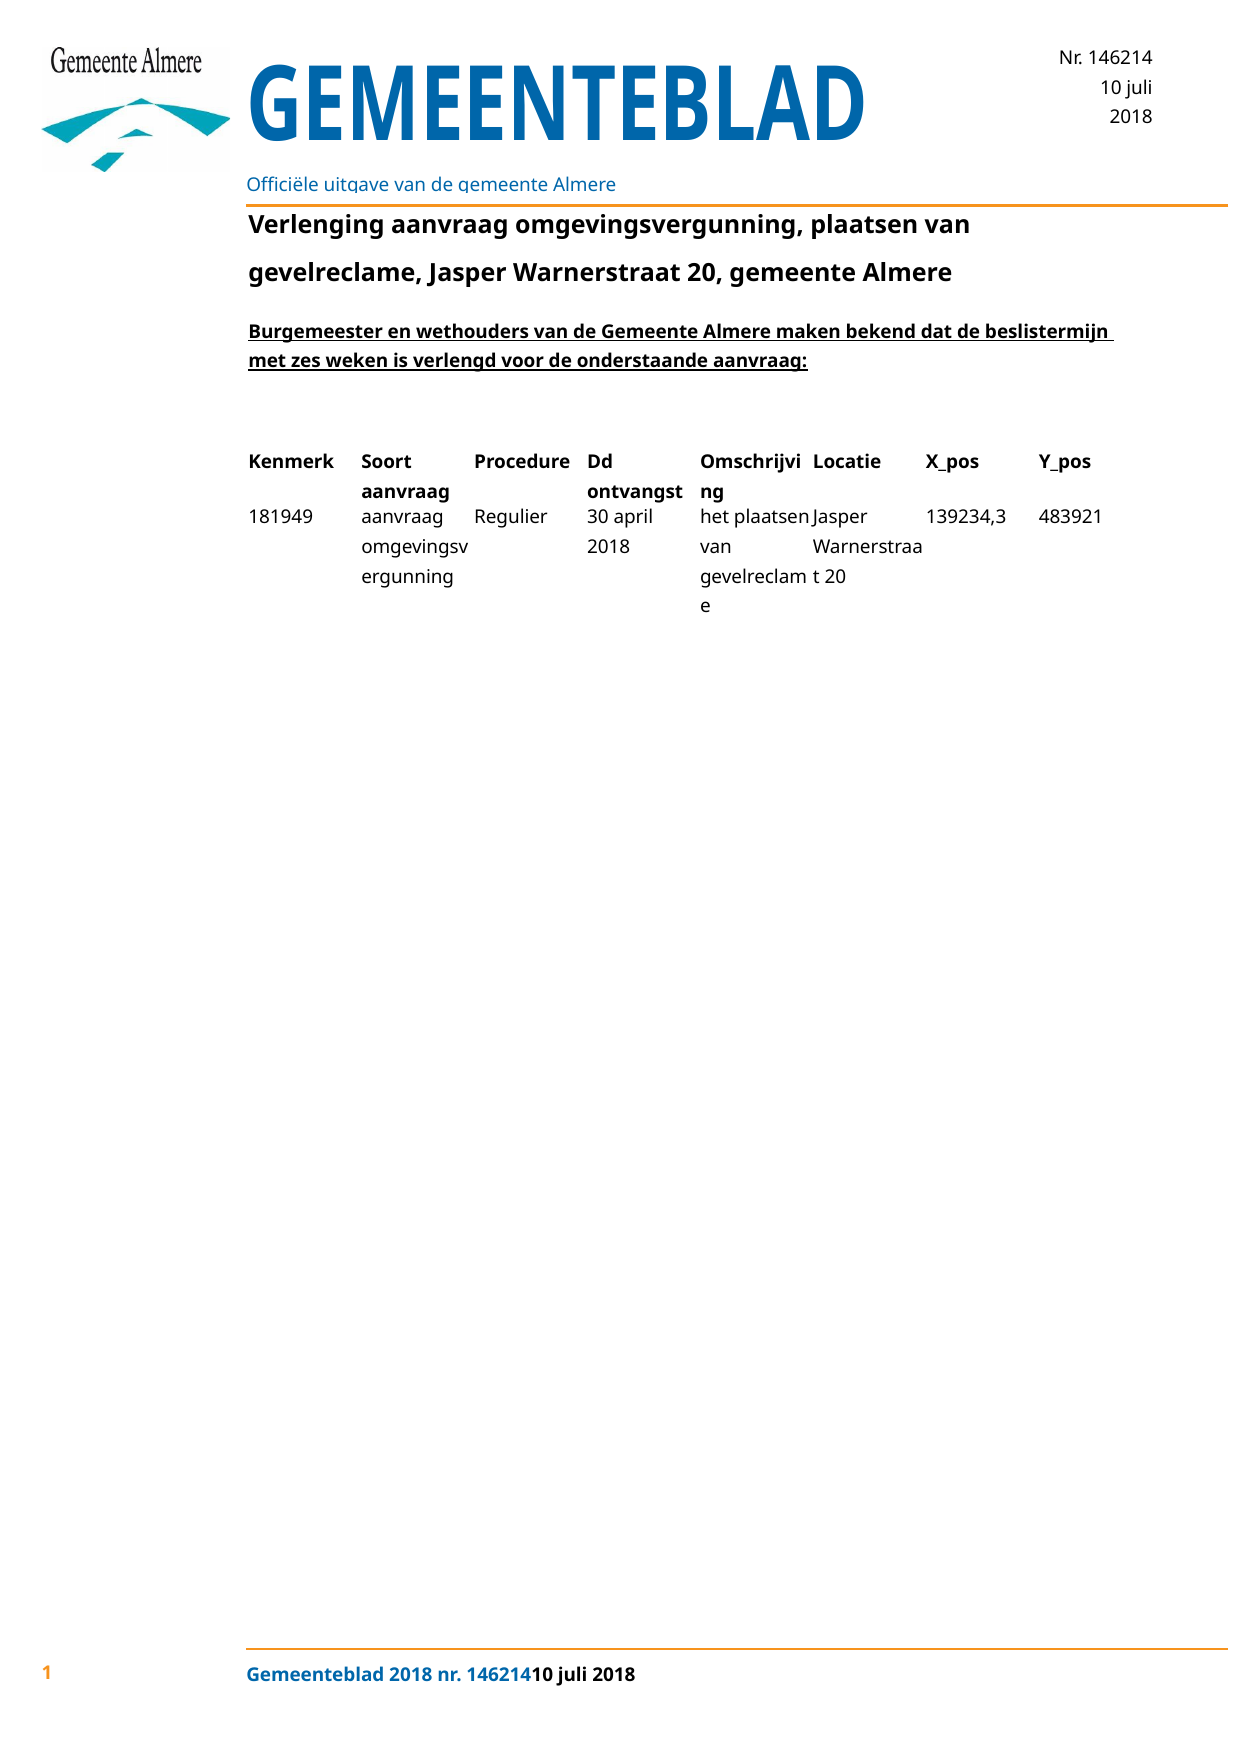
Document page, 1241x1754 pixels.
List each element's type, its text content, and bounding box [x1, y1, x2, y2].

table_cell 139234,3 [926, 504, 1038, 618]
text Verlenging aanvraag omgevingsvergunning, plaatsen van gevelreclame, Jasper Warnerstraat 20, gemeente Almere [248, 207, 1152, 288]
table_cell 483921 [1039, 504, 1152, 618]
table_header Dd ontvangst [587, 449, 700, 504]
table_header Procedure [474, 449, 587, 504]
table_cell Regulier [474, 504, 587, 618]
table_cell aanvraag omgevingsvergunning [361, 504, 474, 618]
table_header X_pos [926, 449, 1038, 504]
picture [41, 47, 231, 172]
table_header Omschrijving [700, 449, 813, 504]
table_header Locatie [813, 449, 926, 504]
table_cell het plaatsen van gevelreclame [700, 504, 813, 618]
table_cell Jasper Warnerstraat 20 [813, 504, 926, 618]
table_cell 30 april 2018 [587, 504, 700, 618]
table_header Soort aanvraag [361, 449, 474, 504]
text Burgemeester en wethouders van de Gemeente Almere maken bekend dat de beslistermijn met zes weken is verlengd voor de onderstaande aanvraag: [248, 318, 1152, 373]
table_header Kenmerk [248, 449, 361, 504]
table_cell 181949 [248, 504, 361, 618]
table_header Y_pos [1039, 449, 1152, 504]
